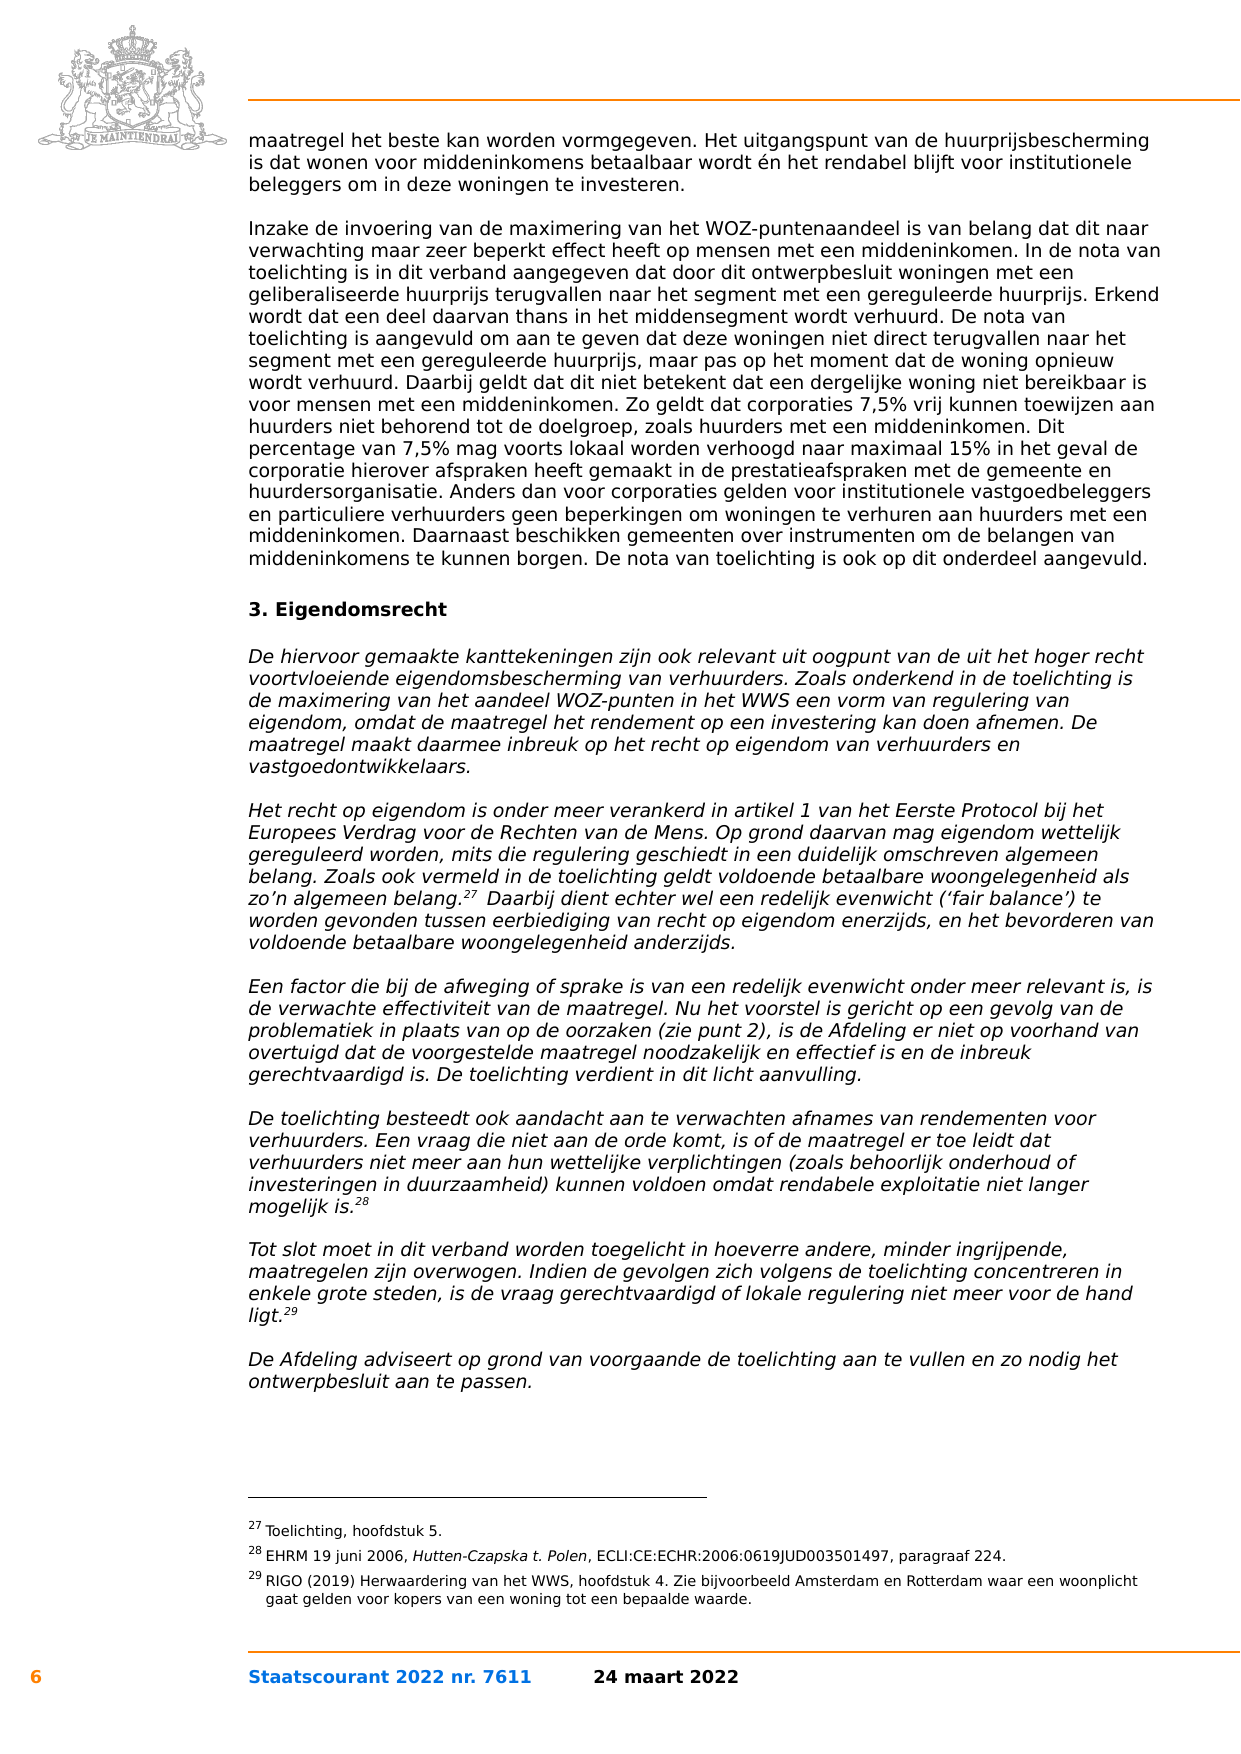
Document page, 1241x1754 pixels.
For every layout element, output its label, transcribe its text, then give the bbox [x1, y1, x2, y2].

text De toelichting besteedt ook aandacht aan te verwachten afnames van rendementen voor verhuurders. Een vraag die niet aan de orde komt, is of de maatregel er toe leidt dat verhuurders niet meer aan hun wettelijke verplichtingen (zoals behoorlijk onderhoud of investeringen in duurzaamheid) kunnen voldoen omdat rendabele exploitatie niet langer mogelijk is. [248, 1108, 1163, 1217]
text maatregel het beste kan worden vormgegeven. Het uitgangspunt van de huurprijsbescherming is dat wonen voor middeninkomens betaalbaar wordt én het rendabel blijft voor institutionele beleggers om in deze woningen te investeren. [248, 130, 1163, 196]
text Een factor die bij de afweging of sprake is van een redelijk evenwicht onder meer relevant is, is de verwachte effectiviteit van de maatregel. Nu het voorstel is gericht op een gevolg van de problematiek in plaats van op de oorzaken (zie punt 2), is de Afdeling er niet op voorhand van overtuigd dat de voorgestelde maatregel noodzakelijk en effectief is en de inbreuk gerechtvaardigd is. De toelichting verdient in dit licht aanvulling. [248, 976, 1163, 1086]
picture [38, 25, 227, 150]
text Het recht op eigendom is onder meer verankerd in artikel 1 van het Eerste Protocol bij het Europees Verdrag voor de Rechten van de Mens. Op grond daarvan mag eigendom wettelijk gereguleerd worden, mits die regulering geschiedt in een duidelijk omschreven algemeen belang. Zoals ook vermeld in de toelichting geldt voldoende betaalbare woongelegenheid als zo’n algemeen belang. Daarbij dient echter wel een redelijk evenwicht (‘fair balance’) te worden gevonden tussen eerbiediging van recht op eigendom enerzijds, en het bevorderen van voldoende betaalbare woongelegenheid anderzijds. [248, 800, 1163, 954]
text Tot slot moet in dit verband worden toegelicht in hoeverre andere, minder ingrijpende, maatregelen zijn overwogen. Indien de gevolgen zich volgens de toelichting concentreren in enkele grote steden, is de vraag gerechtvaardigd of lokale regulering niet meer voor de hand ligt. [248, 1239, 1163, 1327]
text Inzake de invoering van de maximering van het WOZ-puntenaandeel is van belang dat dit naar verwachting maar zeer beperkt effect heeft op mensen met een middeninkomen. In de nota van toelichting is in dit verband aangegeven dat door dit ontwerpbesluit woningen met een geliberaliseerde huurprijs terugvallen naar het segment met een gereguleerde huurprijs. Erkend wordt dat een deel daarvan thans in het middensegment wordt verhuurd. De nota van toelichting is aangevuld om aan te geven dat deze woningen niet direct terugvallen naar het segment met een gereguleerde huurprijs, maar pas op het moment dat de woning opnieuw wordt verhuurd. Daarbij geldt dat dit niet betekent dat een dergelijke woning niet bereikbaar is voor mensen met een middeninkomen. Zo geldt dat corporaties 7,5% vrij kunnen toewijzen aan huurders niet behorend tot de doelgroep, zoals huurders met een middeninkomen. Dit percentage van 7,5% mag voorts lokaal worden verhoogd naar maximaal 15% in het geval de corporatie hierover afspraken heeft gemaakt in de prestatieafspraken met de gemeente en huurdersorganisatie. Anders dan voor corporaties gelden voor institutionele vastgoedbeleggers en particuliere verhuurders geen beperkingen om woningen te verhuren aan huurders met een middeninkomen. Daarnaast beschikken gemeenten over instrumenten om de belangen van middeninkomens te kunnen borgen. De nota van toelichting is ook op dit onderdeel aangevuld. [248, 218, 1163, 569]
subtitle 3. Eigendomsrecht [248, 599, 1163, 621]
text De hiervoor gemaakte kanttekeningen zijn ook relevant uit oogpunt van de uit het hoger recht voortvloeiende eigendomsbescherming van verhuurders. Zoals onderkend in de toelichting is de maximering van het aandeel WOZ-punten in het WWS een vorm van regulering van eigendom, omdat de maatregel het rendement op een investering kan doen afnemen. De maatregel maakt daarmee inbreuk op het recht op eigendom van verhuurders en vastgoedontwikkelaars. [248, 646, 1163, 778]
text De Afdeling adviseert op grond van voorgaande de toelichting aan te vullen en zo nodig het ontwerpbesluit aan te passen. [248, 1349, 1163, 1393]
text Toelichting, hoofdstuk 5. [248, 1519, 1163, 1541]
text RIGO (2019) Herwaardering van het WWS, hoofdstuk 4. Zie bijvoorbeeld Amsterdam en Rotterdam waar een woonplicht gaat gelden voor kopers van een woning tot een bepaalde waarde. [248, 1569, 1163, 1608]
text EHRM 19 juni 2006, Hutten-Czapska t. Polen, ECLI:CE:ECHR:2006:0619JUD003501497, paragraaf 224. [248, 1544, 1163, 1566]
